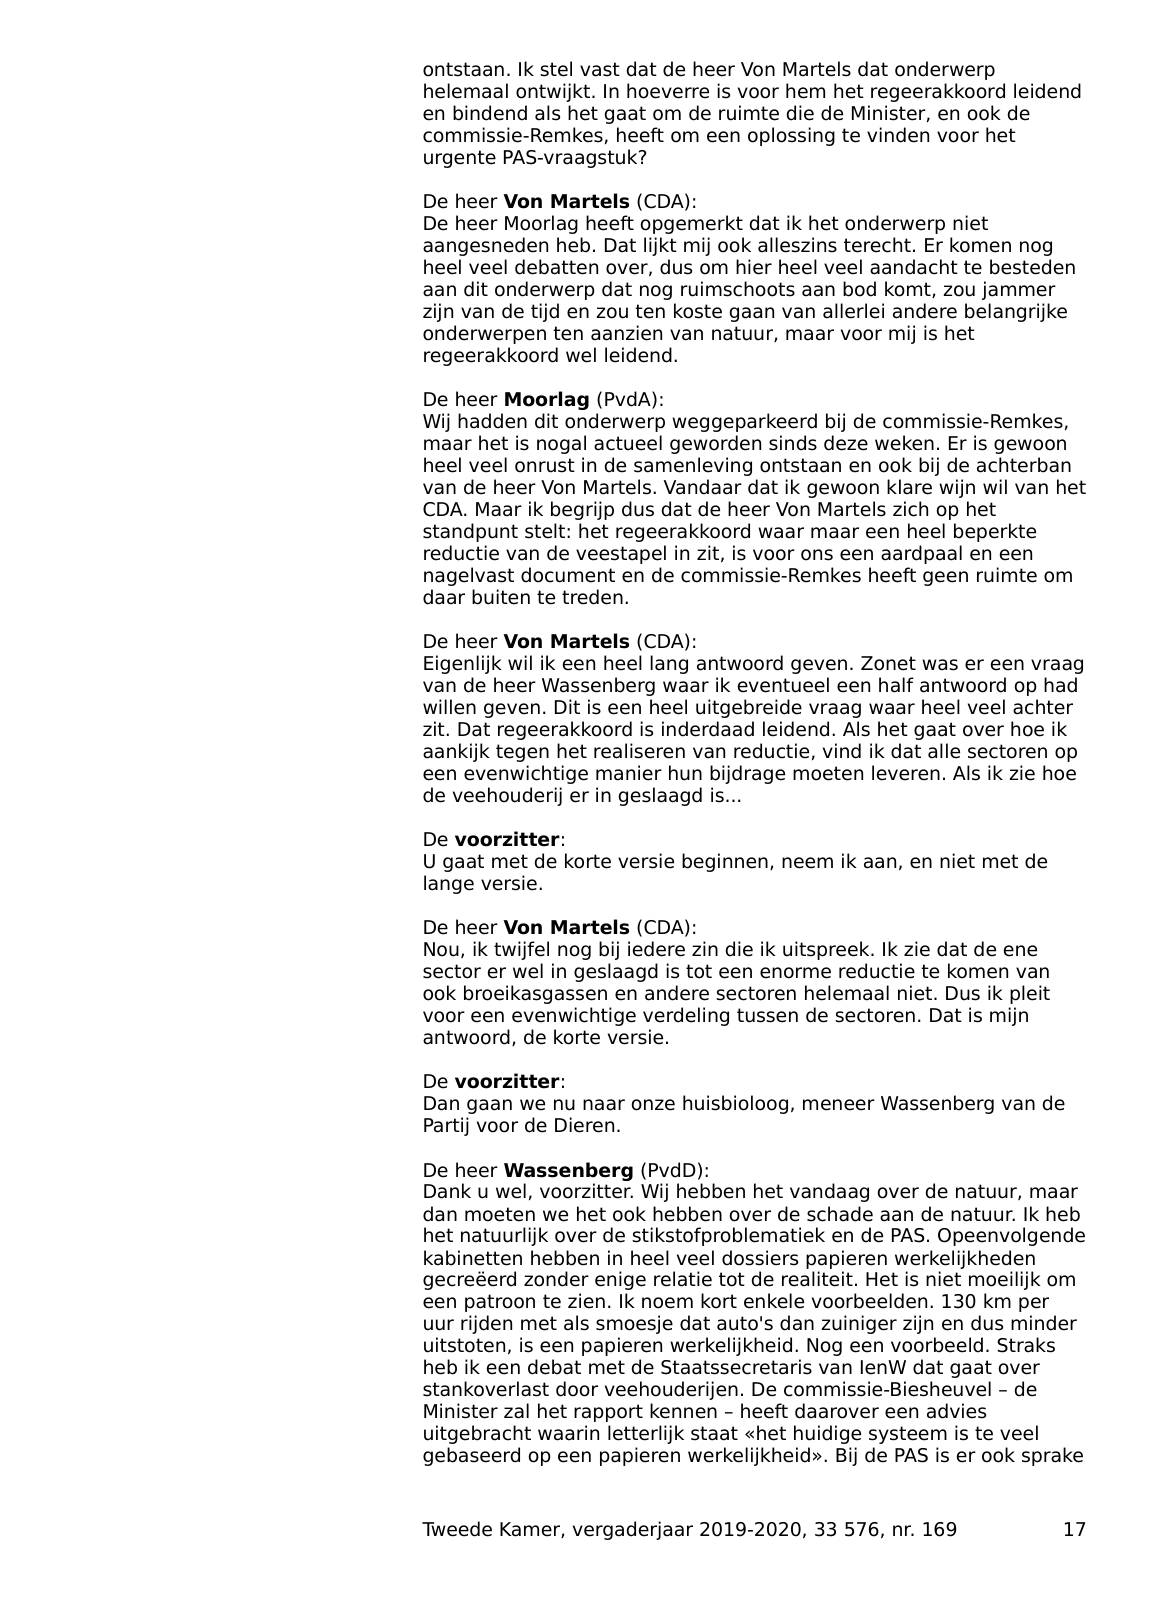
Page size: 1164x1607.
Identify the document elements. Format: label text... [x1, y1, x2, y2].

text De heer Von Martels (CDA): [422, 631, 1087, 653]
text De voorzitter: [422, 1071, 1087, 1093]
text De heer Wassenberg (PvdD): [422, 1159, 1087, 1181]
text Dan gaan we nu naar onze huisbioloog, meneer Wassenberg van de Partij voor de Dieren. [422, 1093, 1087, 1137]
text De voorzitter: [422, 829, 1087, 851]
text ontstaan. Ik stel vast dat de heer Von Martels dat onderwerp helemaal ontwijkt. In hoeverre is voor hem het regeerakkoord leidend en bindend als het gaat om de ruimte die de Minister, en ook de commissie-Remkes, heeft om een oplossing te vinden voor het urgente PAS-vraagstuk? [422, 59, 1087, 169]
text De heer Moorlag heeft opgemerkt dat ik het onderwerp niet aangesneden heb. Dat lijkt mij ook alleszins terecht. Er komen nog heel veel debatten over, dus om hier heel veel aandacht te besteden aan dit onderwerp dat nog ruimschoots aan bod komt, zou jammer zijn van de tijd en zou ten koste gaan van allerlei andere belangrijke onderwerpen ten aanzien van natuur, maar voor mij is het regeerakkoord wel leidend. [422, 213, 1087, 367]
text De heer Von Martels (CDA): [422, 917, 1087, 939]
text Dank u wel, voorzitter. Wij hebben het vandaag over de natuur, maar dan moeten we het ook hebben over de schade aan de natuur. Ik heb het natuurlijk over de stikstofproblematiek en de PAS. Opeenvolgende kabinetten hebben in heel veel dossiers papieren werkelijkheden gecreëerd zonder enige relatie tot de realiteit. Het is niet moeilijk om een patroon te zien. Ik noem kort enkele voorbeelden. 130 km per uur rijden met als smoesje dat auto's dan zuiniger zijn en dus minder uitstoten, is een papieren werkelijkheid. Nog een voorbeeld. Straks heb ik een debat met de Staatssecretaris van IenW dat gaat over stankoverlast door veehouderijen. De commissie-Biesheuvel – de Minister zal het rapport kennen – heeft daarover een advies uitgebracht waarin letterlijk staat «het huidige systeem is te veel gebaseerd op een papieren werkelijkheid». Bij de PAS is er ook sprake [422, 1181, 1087, 1467]
text De heer Von Martels (CDA): [422, 191, 1087, 213]
text Nou, ik twijfel nog bij iedere zin die ik uitspreek. Ik zie dat de ene sector er wel in geslaagd is tot een enorme reductie te komen van ook broeikasgassen en andere sectoren helemaal niet. Dus ik pleit voor een evenwichtige verdeling tussen de sectoren. Dat is mijn antwoord, de korte versie. [422, 939, 1087, 1049]
text U gaat met de korte versie beginnen, neem ik aan, en niet met de lange versie. [422, 851, 1087, 895]
text Wij hadden dit onderwerp weggeparkeerd bij de commissie-Remkes, maar het is nogal actueel geworden sinds deze weken. Er is gewoon heel veel onrust in de samenleving ontstaan en ook bij de achterban van de heer Von Martels. Vandaar dat ik gewoon klare wijn wil van het CDA. Maar ik begrijp dus dat de heer Von Martels zich op het standpunt stelt: het regeerakkoord waar maar een heel beperkte reductie van de veestapel in zit, is voor ons een aardpaal en een nagelvast document en de commissie-Remkes heeft geen ruimte om daar buiten te treden. [422, 411, 1087, 609]
text De heer Moorlag (PvdA): [422, 389, 1087, 411]
text Eigenlijk wil ik een heel lang antwoord geven. Zonet was er een vraag van de heer Wassenberg waar ik eventueel een half antwoord op had willen geven. Dit is een heel uitgebreide vraag waar heel veel achter zit. Dat regeerakkoord is inderdaad leidend. Als het gaat over hoe ik aankijk tegen het realiseren van reductie, vind ik dat alle sectoren op een evenwichtige manier hun bijdrage moeten leveren. Als ik zie hoe de veehouderij er in geslaagd is... [422, 653, 1087, 807]
